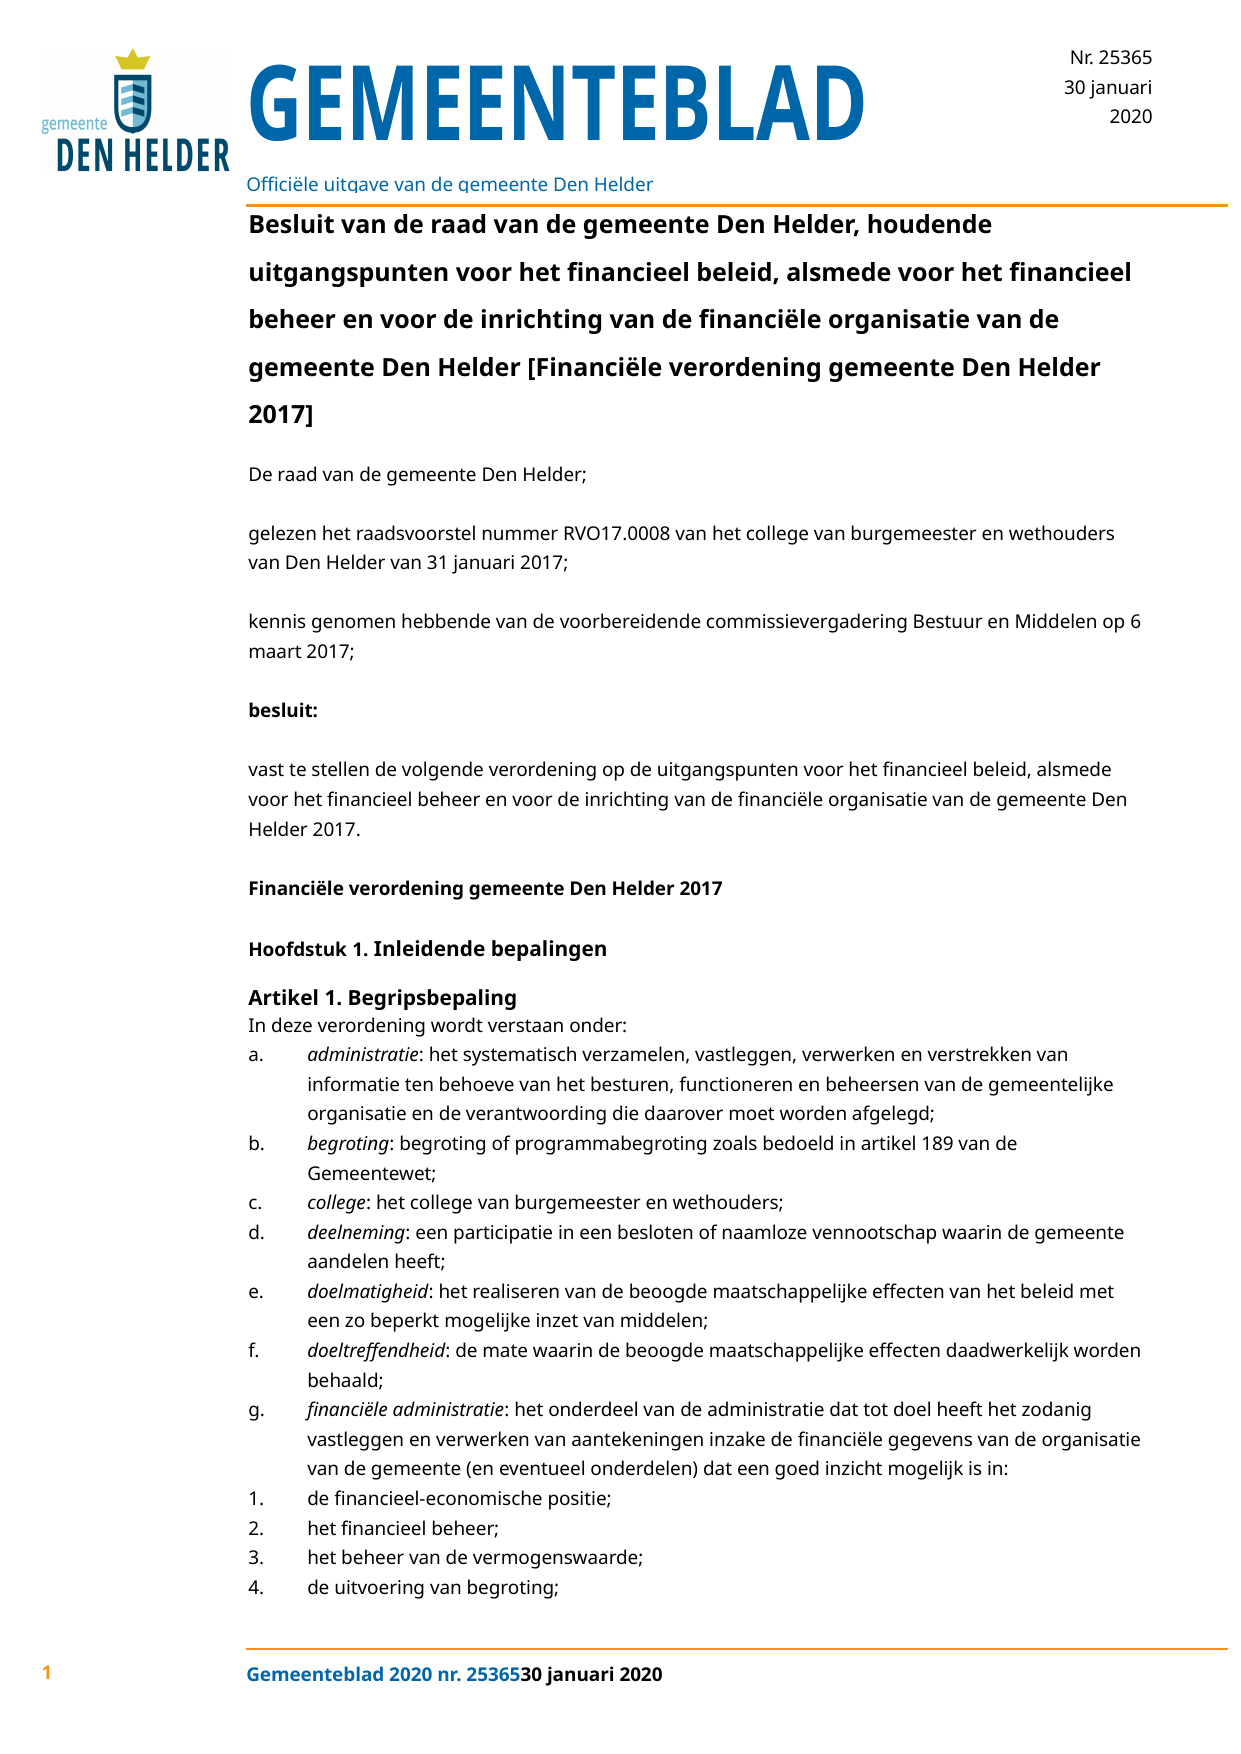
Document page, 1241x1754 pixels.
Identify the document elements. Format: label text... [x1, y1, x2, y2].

picture [100, 154, 106, 172]
text besluit: [248, 697, 1152, 723]
picture [182, 144, 187, 165]
list financiële administratie: het onderdeel van de administratie dat tot doel heeft het zodanig vastleggen en verwerken van aantekeningen inzake de financiële gegevens van de organisatie van de gemeente (en eventueel onderdelen) dat een goed inzicht mogelijk is in: [248, 1396, 1152, 1481]
picture [41, 47, 231, 172]
picture [220, 160, 224, 172]
list administratie: het systematisch verzamelen, vastleggen, verwerken en verstrekken van informatie ten behoeve van het besturen, functioneren en beheersen van de gemeentelijke organisatie en de verantwoording die daarover moet worden afgelegd; [248, 1041, 1152, 1126]
text Besluit van de raad van de gemeente Den Helder, houdende uitgangspunten voor het financieel beleid, alsmede voor het financieel beheer en voor de inrichting van de financiële organisatie van de gemeente Den Helder [Financiële verordening gemeente Den Helder 2017] [248, 207, 1152, 431]
picture [63, 144, 68, 165]
text vast te stellen de volgende verordening op de uitgangspunten voor het financieel beleid, alsmede voor het financieel beheer en voor de inrichting van de financiële organisatie van de gemeente Den Helder 2017. [248, 757, 1152, 841]
list doelmatigheid: het realiseren van de beoogde maatschappelijke effecten van het beleid met een zo beperkt mogelijke inzet van middelen; [248, 1278, 1152, 1333]
text kennis genomen hebbende van de voorbereidende commissievergadering Bestuur en Middelen op 6 maart 2017; [248, 609, 1152, 664]
text Artikel 1. Begripsbepaling [248, 983, 1152, 1012]
list doeltreffendheid: de mate waarin de beoogde maatschappelijke effecten daadwerkelijk worden behaald; [248, 1337, 1152, 1392]
list de uitvoering van begroting; [248, 1574, 1152, 1599]
list het financieel beheer; [248, 1515, 1152, 1540]
list het beheer van de vermogenswaarde; [248, 1544, 1152, 1570]
text In deze verordening wordt verstaan onder: [248, 1012, 1152, 1037]
list begroting: begroting of programmabegroting zoals bedoeld in artikel 189 van de Gemeentewet; [248, 1130, 1152, 1185]
list college: het college van burgemeester en wethouders; [248, 1189, 1152, 1215]
text De raad van de gemeente Den Helder; [248, 461, 1152, 486]
text gelezen het raadsvoorstel nummer RVO17.0008 van het college van burgemeester en wethouders van Den Helder van 31 januari 2017; [248, 520, 1152, 575]
picture [130, 157, 135, 172]
list de financieel-economische positie; [248, 1485, 1152, 1511]
text Financiële verordening gemeente Den Helder 2017 [248, 875, 1152, 901]
text Hoofdstuk 1. Inleidende bepalingen [248, 934, 1152, 962]
list deelneming: een participatie in een besloten of naamloze vennootschap waarin de gemeente aandelen heeft; [248, 1219, 1152, 1274]
